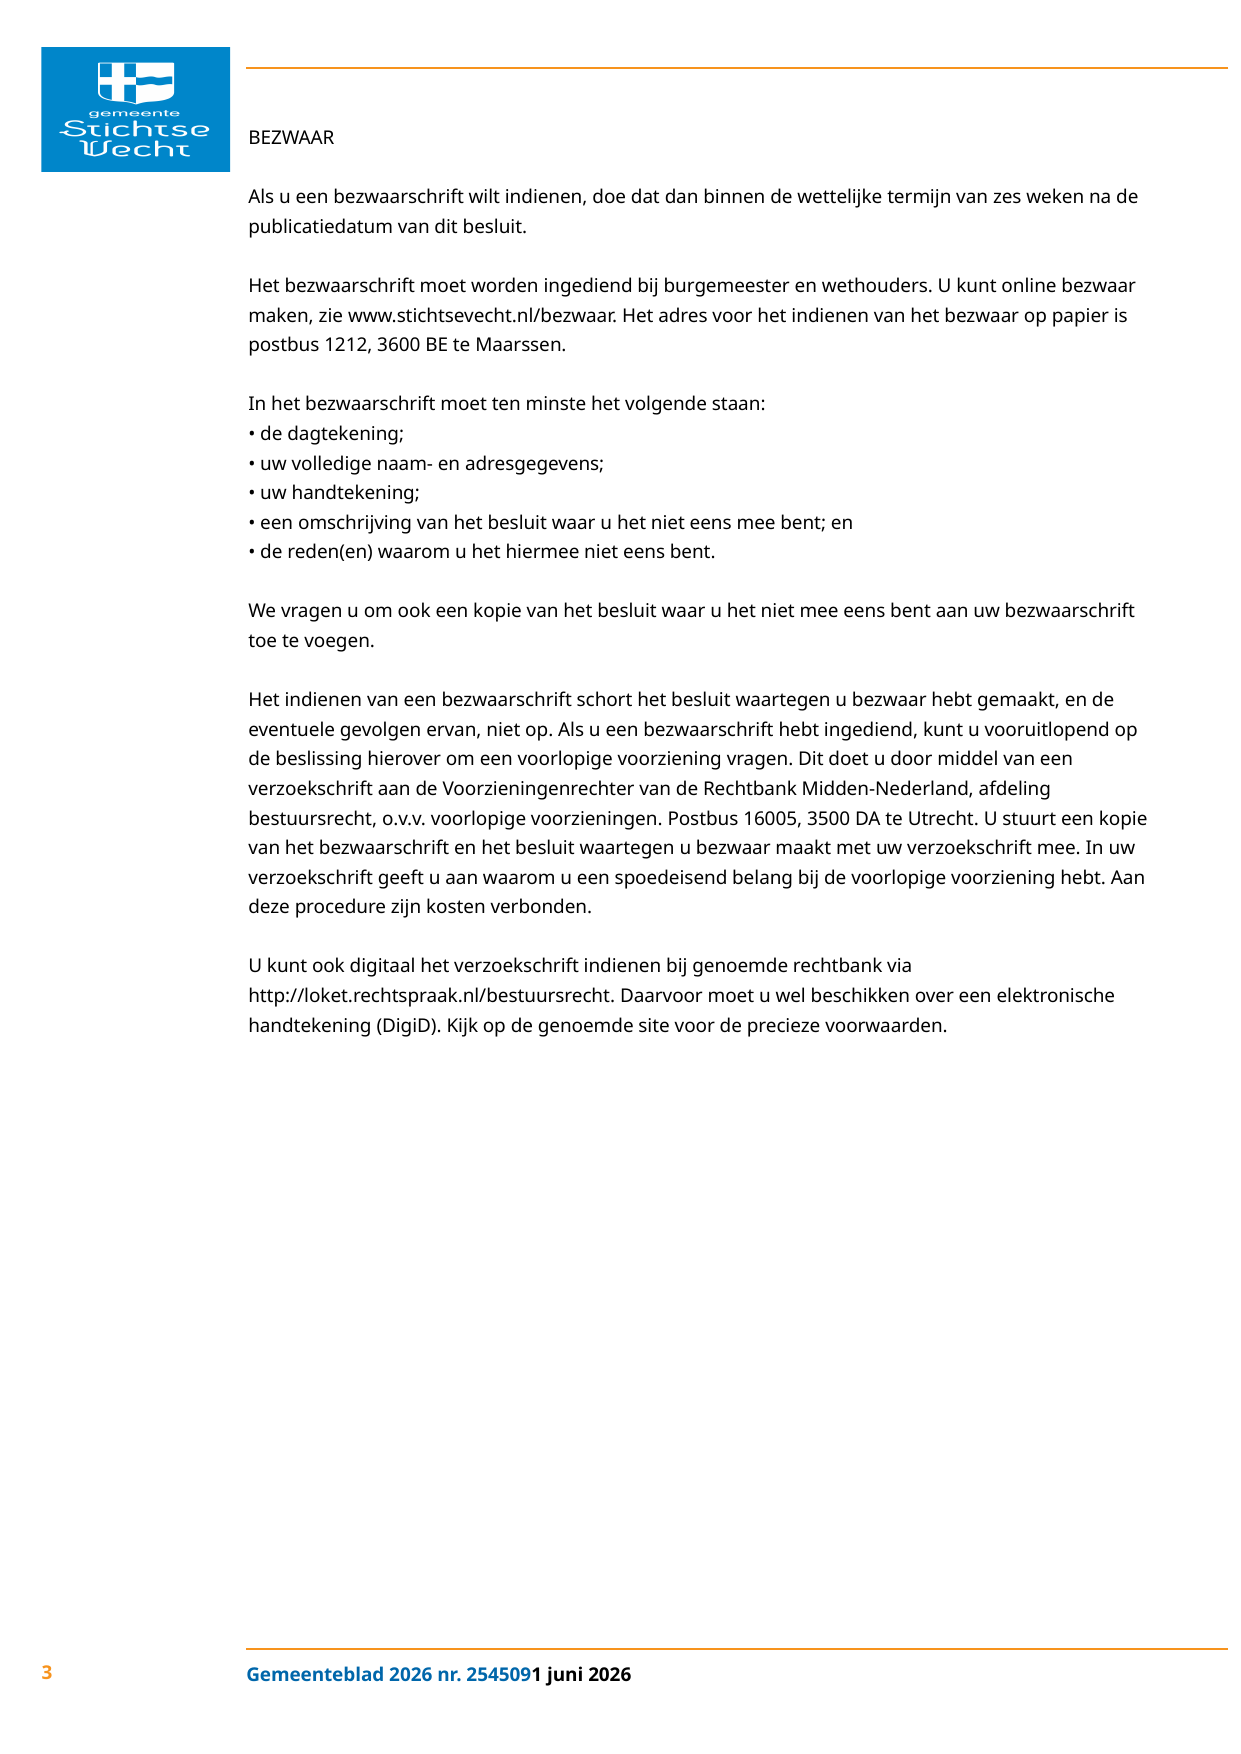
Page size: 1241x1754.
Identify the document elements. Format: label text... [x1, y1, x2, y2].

text We vragen u om ook een kopie van het besluit waar u het niet mee eens bent aan uw bezwaarschrift toe te voegen. [248, 598, 1152, 653]
text • de dagtekening; [248, 420, 1152, 446]
text Als u een bezwaarschrift wilt indienen, doe dat dan binnen de wettelijke termijn van zes weken na de publicatiedatum van dit besluit. [248, 183, 1152, 239]
picture [137, 63, 174, 103]
text • uw volledige naam- en adresgegevens; [248, 450, 1152, 476]
text • uw handtekening; [248, 479, 1152, 505]
text • de reden(en) waarom u het hiermee niet eens bent. [248, 538, 1152, 564]
text In het bezwaarschrift moet ten minste het volgende staan: [248, 391, 1152, 416]
text Het bezwaarschrift moet worden ingediend bij burgemeester en wethouders. U kunt online bezwaar maken, zie www.stichtsevecht.nl/bezwaar. Het adres voor het indienen van het bezwaar op papier is postbus 1212, 3600 BE te Maarssen. [248, 272, 1152, 357]
picture [99, 63, 135, 101]
text U kunt ook digitaal het verzoekschrift indienen bij genoemde rechtbank via http://loket.rechtspraak.nl/bestuursrecht. Daarvoor moet u wel beschikken over een elektronische handtekening (DigiD). Kijk op de genoemde site voor de precieze voorwaarden. [248, 953, 1152, 1038]
text BEZWAAR [248, 124, 1152, 150]
text • een omschrijving van het besluit waar u het niet eens mee bent; en [248, 509, 1152, 535]
text Het indienen van een bezwaarschrift schort het besluit waartegen u bezwaar hebt gemaakt, en de eventuele gevolgen ervan, niet op. Als u een bezwaarschrift hebt ingediend, kunt u vooruitlopend op de beslissing hierover om een voorlopige voorziening vragen. Dit doet u door middel van een verzoekschrift aan de Voorzieningenrechter van de Rechtbank Midden-Nederland, afdeling bestuursrecht, o.v.v. voorlopige voorzieningen. Postbus 16005, 3500 DA te Utrecht. U stuurt een kopie van het bezwaarschrift en het besluit waartegen u bezwaar maakt met uw verzoekschrift mee. In uw verzoekschrift geeft u aan waarom u een spoedeisend belang bij de voorlopige voorziening hebt. Aan deze procedure zijn kosten verbonden. [248, 686, 1152, 919]
